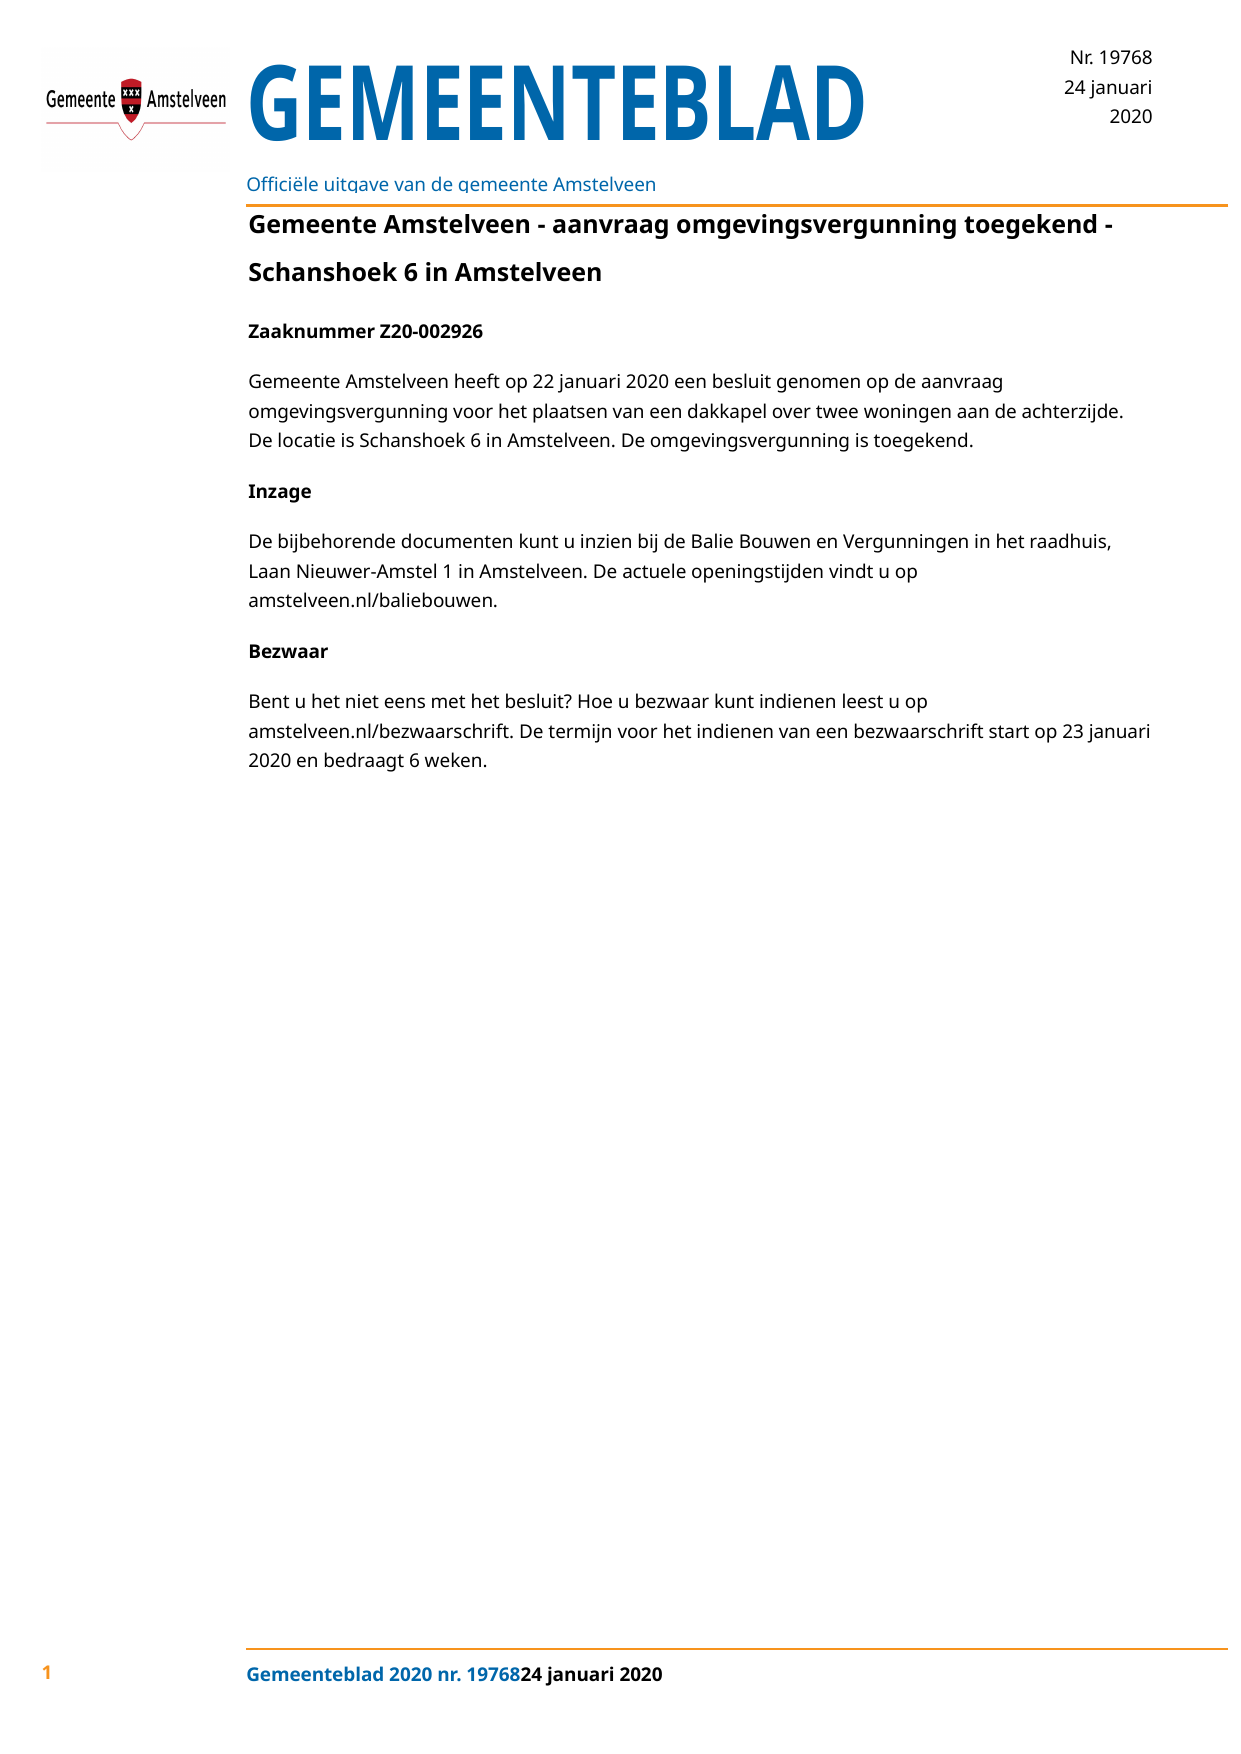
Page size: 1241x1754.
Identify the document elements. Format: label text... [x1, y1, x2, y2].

text Gemeente Amstelveen heeft op 22 januari 2020 een besluit genomen op de aanvraag omgevingsvergunning voor het plaatsen van een dakkapel over twee woningen aan de achterzijde. De locatie is Schanshoek 6 in Amstelveen. De omgevingsvergunning is toegekend. [248, 368, 1152, 453]
text Bent u het niet eens met het besluit? Hoe u bezwaar kunt indienen leest u op amstelveen.nl/bezwaarschrift. De termijn voor het indienen van een bezwaarschrift start op 23 januari 2020 en bedraagt 6 weken. [248, 688, 1152, 773]
picture [41, 47, 231, 172]
text Inzage [248, 478, 1152, 504]
text De bijbehorende documenten kunt u inzien bij de Balie Bouwen en Vergunningen in het raadhuis, Laan Nieuwer-Amstel 1 in Amstelveen. De actuele openingstijden vindt u op amstelveen.nl/baliebouwen. [248, 528, 1152, 613]
text Zaaknummer Z20-002926 [248, 318, 1152, 344]
text Gemeente Amstelveen - aanvraag omgevingsvergunning toegekend - Schanshoek 6 in Amstelveen [248, 207, 1152, 288]
text Bezwaar [248, 638, 1152, 664]
